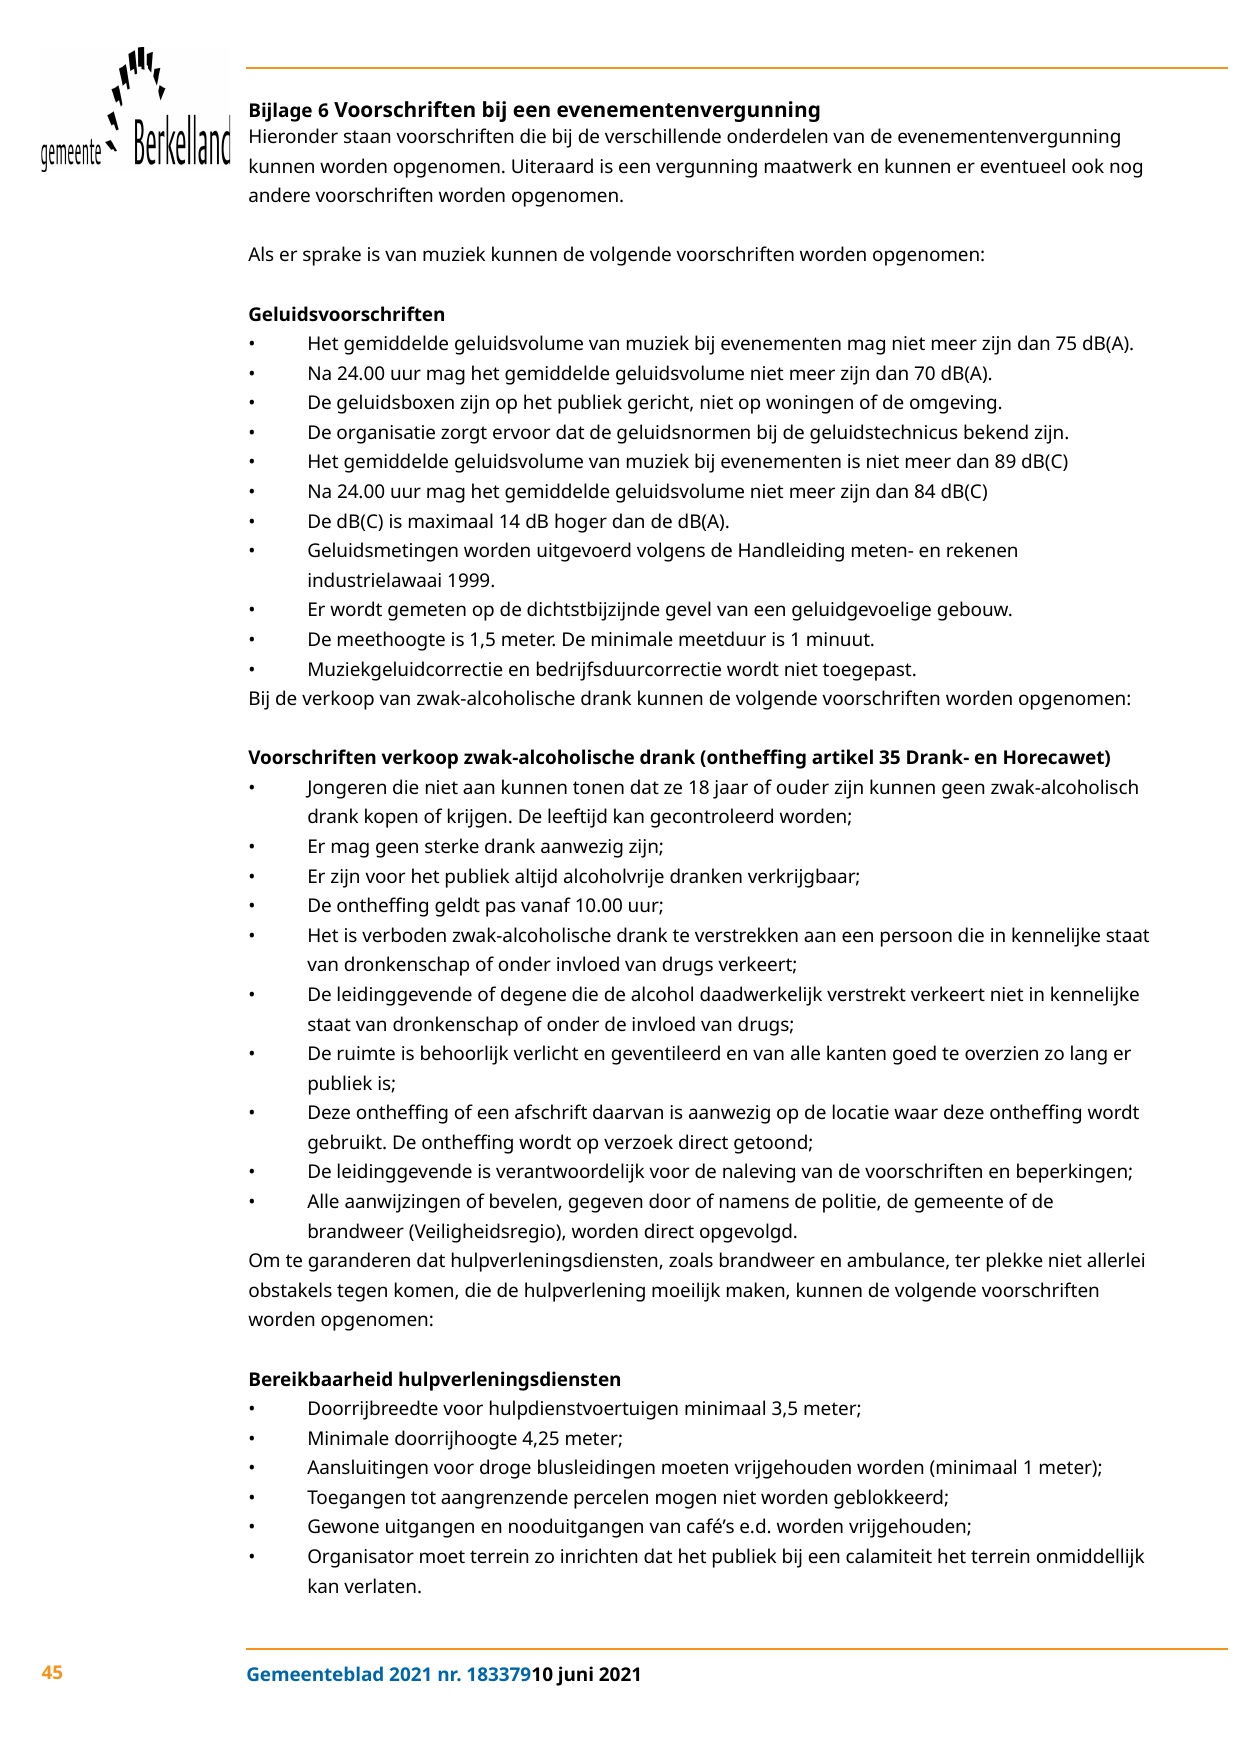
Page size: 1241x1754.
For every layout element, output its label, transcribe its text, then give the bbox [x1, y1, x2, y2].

list Er mag geen sterke drank aanwezig zijn; [248, 833, 1152, 859]
list Gewone uitgangen en nooduitgangen van café’s e.d. worden vrijgehouden; [248, 1514, 1152, 1539]
list Alle aanwijzingen of bevelen, gegeven door of namens de politie, de gemeente of de brandweer (Veiligheidsregio), worden direct opgevolgd. [248, 1188, 1152, 1244]
list Minimale doorrijhoogte 4,25 meter; [248, 1425, 1152, 1451]
text Voorschriften verkoop zwak-alcoholische drank (ontheffing artikel 35 Drank- en Horecawet) [248, 744, 1152, 770]
list Organisator moet terrein zo inrichten dat het publiek bij een calamiteit het terrein onmiddellijk kan verlaten. [248, 1543, 1152, 1599]
list Jongeren die niet aan kunnen tonen dat ze 18 jaar of ouder zijn kunnen geen zwak-alcoholisch drank kopen of krijgen. De leeftijd kan gecontroleerd worden; [248, 774, 1152, 829]
list Aansluitingen voor droge blusleidingen moeten vrijgehouden worden (minimaal 1 meter); [248, 1454, 1152, 1480]
text Om te garanderen dat hulpverleningsdiensten, zoals brandweer en ambulance, ter plekke niet allerlei obstakels tegen komen, die de hulpverlening moeilijk maken, kunnen de volgende voorschriften worden opgenomen: [248, 1247, 1152, 1332]
text Bijlage 6 Voorschriften bij een evenementenvergunning [248, 95, 1152, 123]
list Toegangen tot aangrenzende percelen mogen niet worden geblokkeerd; [248, 1484, 1152, 1510]
list Er zijn voor het publiek altijd alcoholvrije dranken verkrijgbaar; [248, 863, 1152, 889]
text Geluidsvoorschriften [248, 301, 1152, 327]
list De dB(C) is maximaal 14 dB hoger dan de dB(A). [248, 508, 1152, 534]
list Het is verboden zwak-alcoholische drank te verstrekken aan een persoon die in kennelijke staat van dronkenschap of onder invloed van drugs verkeert; [248, 922, 1152, 977]
list Het gemiddelde geluidsvolume van muziek bij evenementen mag niet meer zijn dan 75 dB(A). [248, 330, 1152, 356]
list De ontheffing geldt pas vanaf 10.00 uur; [248, 892, 1152, 918]
list Deze ontheffing of een afschrift daarvan is aanwezig op de locatie waar deze ontheffing wordt gebruikt. De ontheffing wordt op verzoek direct getoond; [248, 1099, 1152, 1155]
list Het gemiddelde geluidsvolume van muziek bij evenementen is niet meer dan 89 dB(C) [248, 449, 1152, 474]
list De meethoogte is 1,5 meter. De minimale meetduur is 1 minuut. [248, 626, 1152, 652]
list Muziekgeluidcorrectie en bedrijfsduurcorrectie wordt niet toegepast. [248, 656, 1152, 682]
picture [41, 47, 231, 172]
list De geluidsboxen zijn op het publiek gericht, niet op woningen of de omgeving. [248, 389, 1152, 415]
list Doorrijbreedte voor hulpdienstvoertuigen minimaal 3,5 meter; [248, 1395, 1152, 1421]
list De leidinggevende of degene die de alcohol daadwerkelijk verstrekt verkeert niet in kennelijke staat van dronkenschap of onder de invloed van drugs; [248, 981, 1152, 1037]
list Geluidsmetingen worden uitgevoerd volgens de Handleiding meten- en rekenen industrielawaai 1999. [248, 537, 1152, 593]
text Als er sprake is van muziek kunnen de volgende voorschriften worden opgenomen: [248, 242, 1152, 267]
list Na 24.00 uur mag het gemiddelde geluidsvolume niet meer zijn dan 70 dB(A). [248, 360, 1152, 386]
list De organisatie zorgt ervoor dat de geluidsnormen bij de geluidstechnicus bekend zijn. [248, 419, 1152, 445]
text Bereikbaarheid hulpverleningsdiensten [248, 1366, 1152, 1392]
text Hieronder staan voorschriften die bij de verschillende onderdelen van de evenementenvergunning kunnen worden opgenomen. Uiteraard is een vergunning maatwerk en kunnen er eventueel ook nog andere voorschriften worden opgenomen. [248, 123, 1152, 208]
list De leidinggevende is verantwoordelijk voor de naleving van de voorschriften en beperkingen; [248, 1159, 1152, 1184]
list Na 24.00 uur mag het gemiddelde geluidsvolume niet meer zijn dan 84 dB(C) [248, 478, 1152, 504]
text Bij de verkoop van zwak-alcoholische drank kunnen de volgende voorschriften worden opgenomen: [248, 685, 1152, 711]
list Er wordt gemeten op de dichtstbijzijnde gevel van een geluidgevoelige gebouw. [248, 597, 1152, 622]
list De ruimte is behoorlijk verlicht en geventileerd en van alle kanten goed te overzien zo lang er publiek is; [248, 1040, 1152, 1096]
